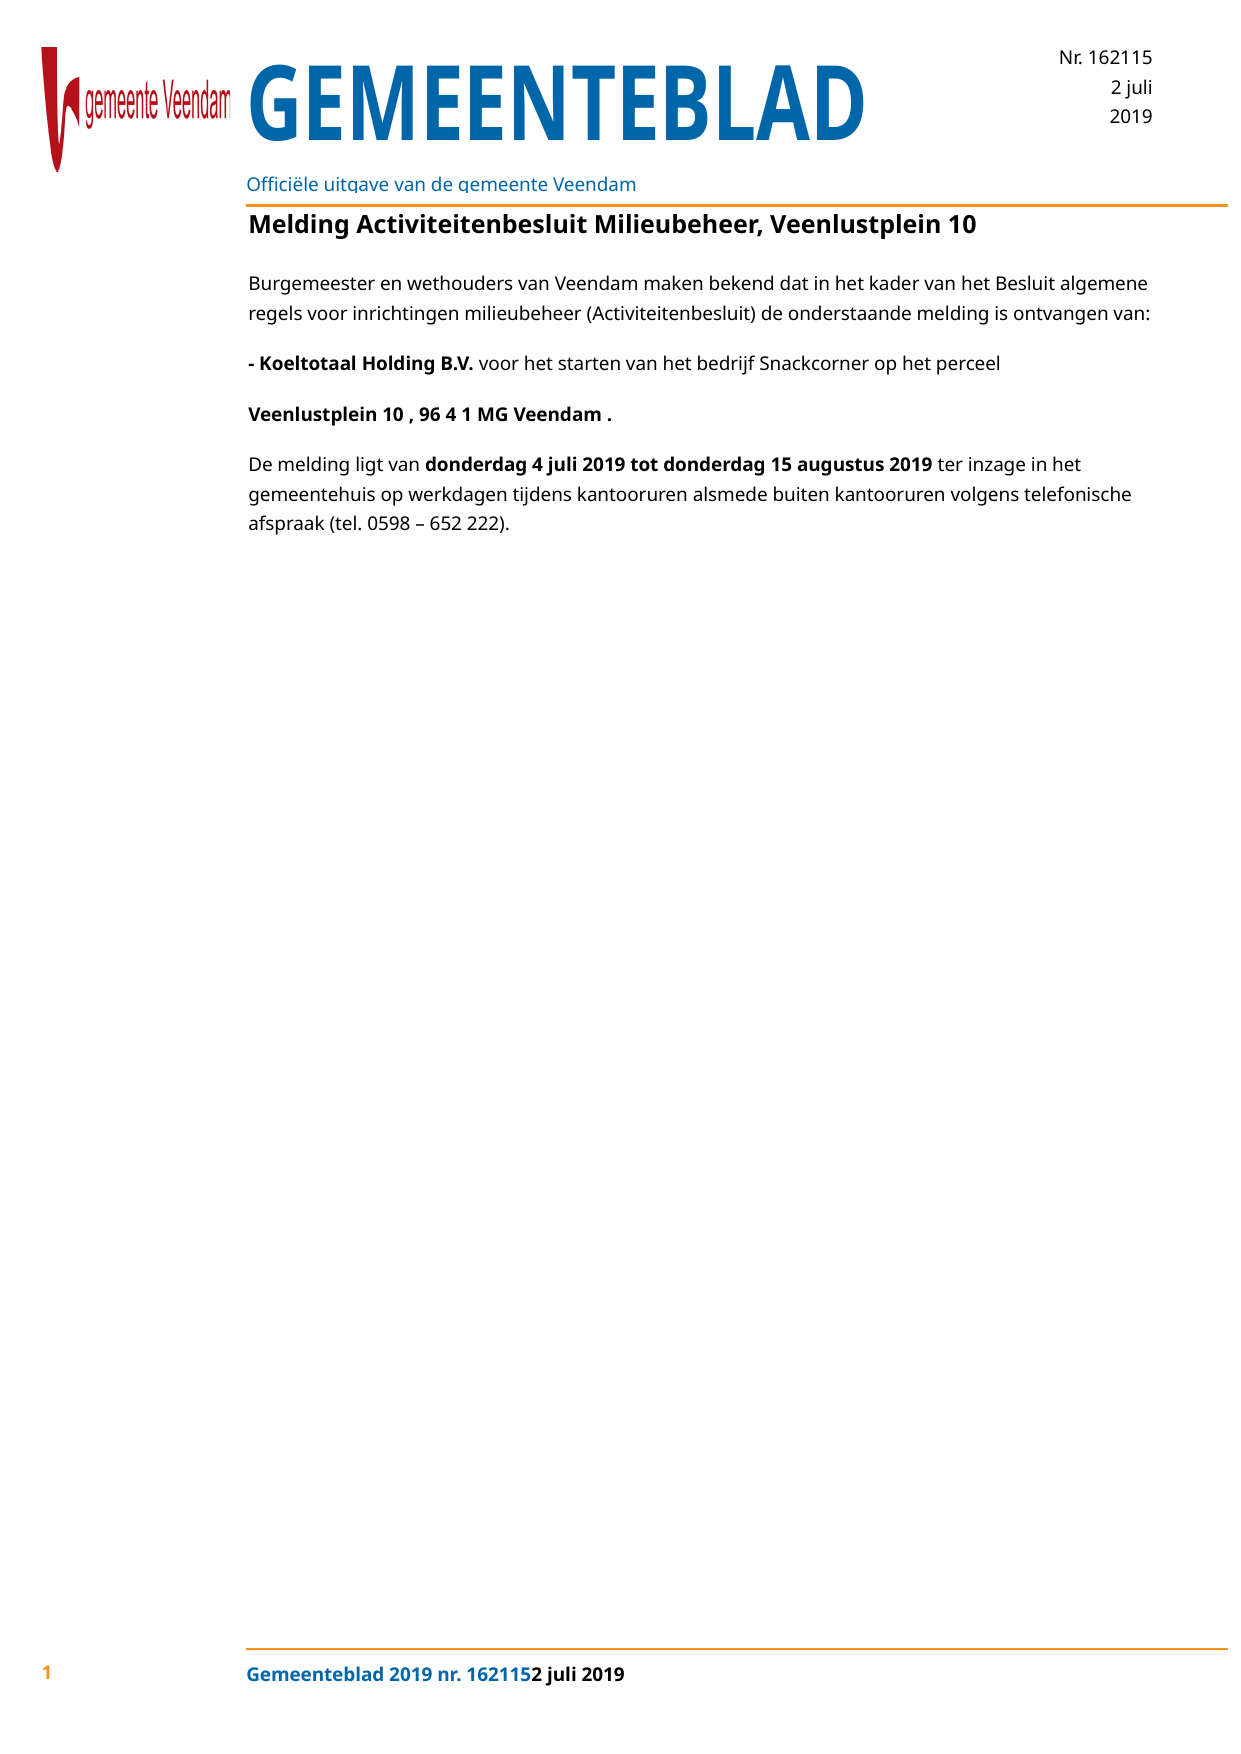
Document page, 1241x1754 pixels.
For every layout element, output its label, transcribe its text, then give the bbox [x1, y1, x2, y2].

picture [41, 47, 231, 172]
text - Koeltotaal Holding B.V. voor het starten van het bedrijf Snackcorner op het perceel [248, 350, 1152, 376]
text Melding Activiteitenbesluit Milieubeheer, Veenlustplein 10 [248, 207, 1152, 241]
text Burgemeester en wethouders van Veendam maken bekend dat in het kader van het Besluit algemene regels voor inrichtingen milieubeheer (Activiteitenbesluit) de onderstaande melding is ontvangen van: [248, 270, 1152, 326]
text De melding ligt van donderdag 4 juli 2019 tot donderdag 15 augustus 2019 ter inzage in het gemeentehuis op werkdagen tijdens kantooruren alsmede buiten kantooruren volgens telefonische afspraak (tel. 0598 – 652 222). [248, 451, 1152, 536]
text Veenlustplein 10 , 96 4 1 MG Veendam . [248, 401, 1152, 426]
